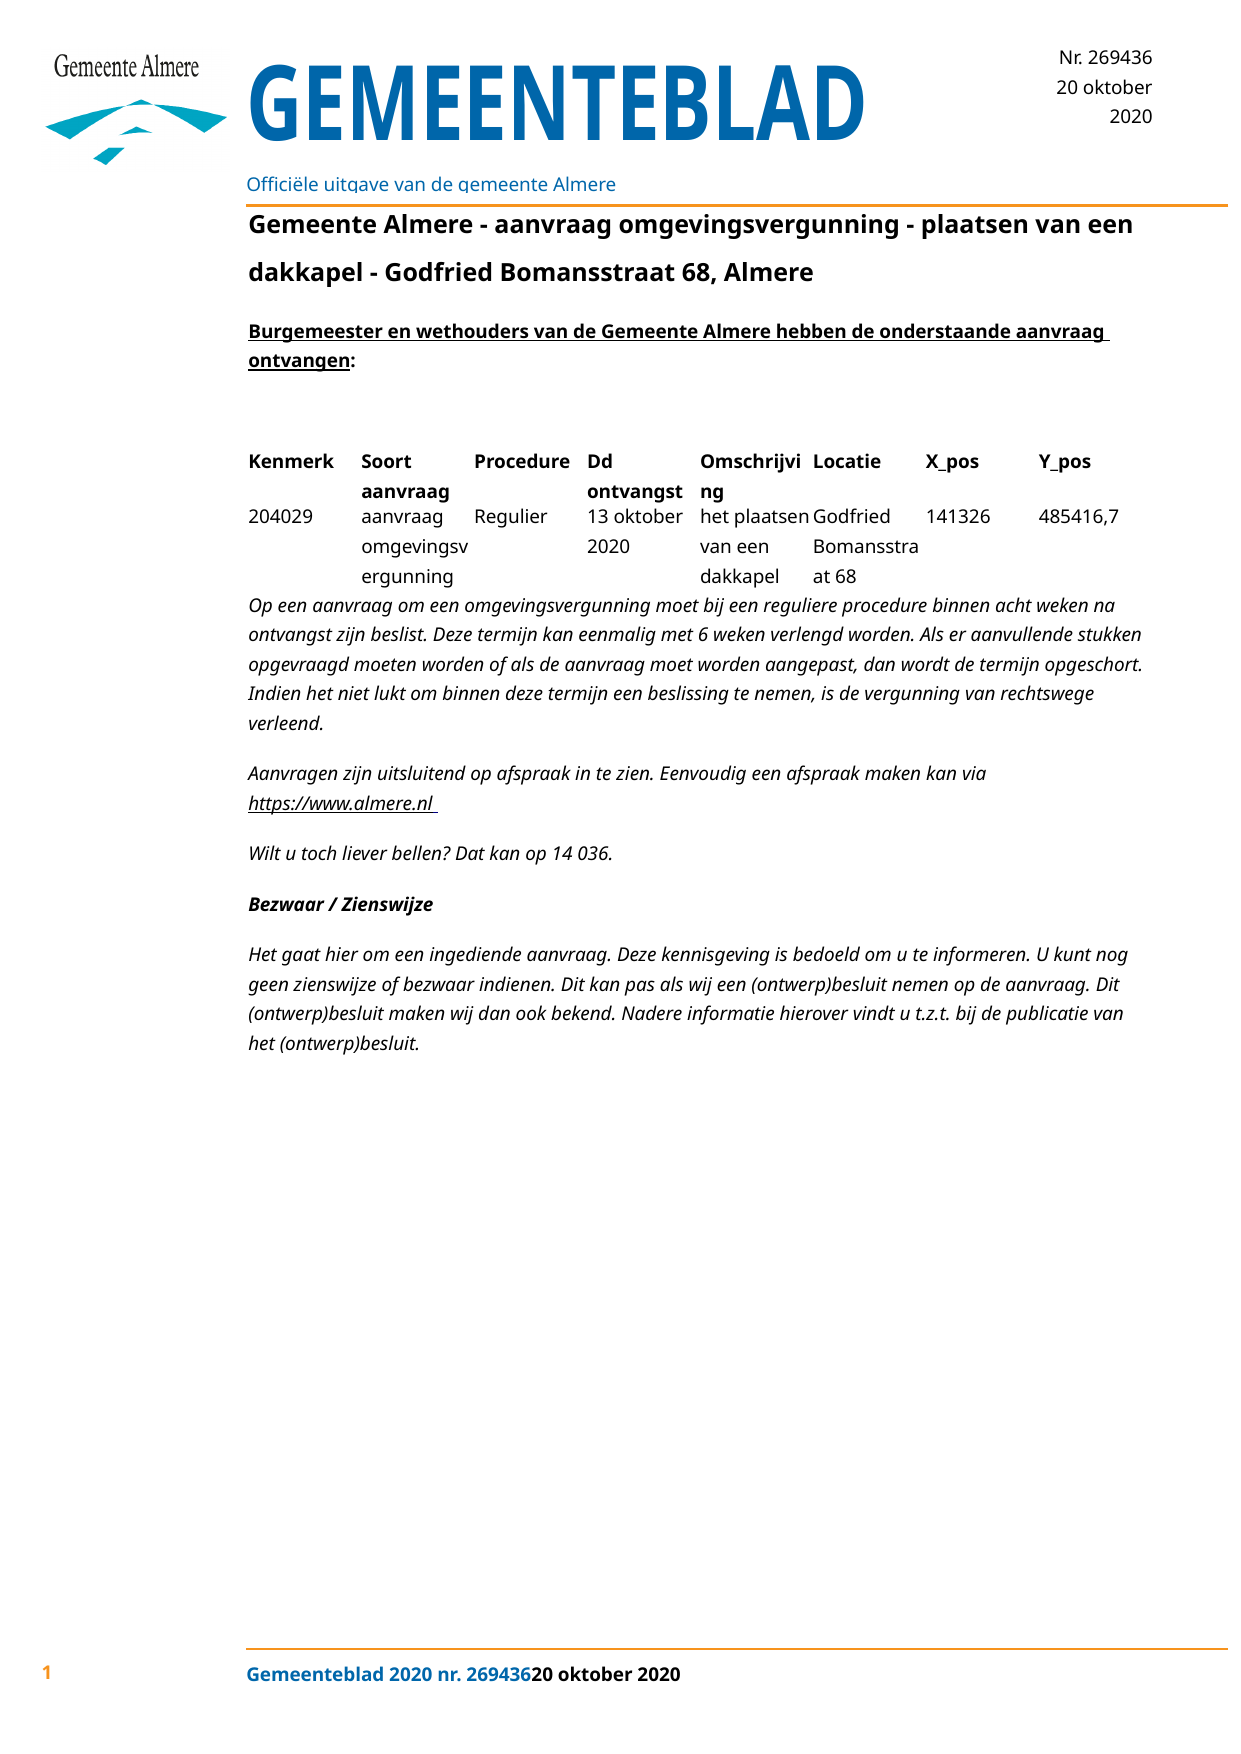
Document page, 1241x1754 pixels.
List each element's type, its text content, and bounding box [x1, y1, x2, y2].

table_cell Regulier [474, 504, 587, 589]
text Het gaat hier om een ingediende aanvraag. Deze kennisgeving is bedoeld om u te informeren. U kunt nog geen zienswijze of bezwaar indienen. Dit kan pas als wij een (ontwerp)besluit nemen op de aanvraag. Dit (ontwerp)besluit maken wij dan ook bekend. Nadere informatie hierover vindt u t.z.t. bij de publicatie van het (ontwerp)besluit. [248, 941, 1152, 1056]
table_header X_pos [926, 449, 1038, 504]
picture [41, 47, 231, 172]
text Burgemeester en wethouders van de Gemeente Almere hebben de onderstaande aanvraag ontvangen: [248, 318, 1152, 373]
text Gemeente Almere - aanvraag omgevingsvergunning - plaatsen van een dakkapel - Godfried Bomansstraat 68, Almere [248, 207, 1152, 288]
table_cell Godfried Bomansstraat 68 [813, 504, 926, 589]
table_cell 141326 [926, 504, 1038, 589]
text Op een aanvraag om een omgevingsvergunning moet bij een reguliere procedure binnen acht weken na ontvangst zijn beslist. Deze termijn kan eenmalig met 6 weken verlengd worden. Als er aanvullende stukken opgevraagd moeten worden of als de aanvraag moet worden aangepast, dan wordt de termijn opgeschort. Indien het niet lukt om binnen deze termijn een beslissing te nemen, is de vergunning van rechtswege verleend. [248, 592, 1152, 736]
text Wilt u toch liever bellen? Dat kan op 14 036. [248, 841, 1152, 866]
text Bezwaar / Zienswijze [248, 891, 1152, 917]
table_cell het plaatsen van een dakkapel [700, 504, 813, 589]
table_header Procedure [474, 449, 587, 504]
table_header Omschrijving [700, 449, 813, 504]
table_cell 13 oktober 2020 [587, 504, 700, 589]
table_header Y_pos [1039, 449, 1152, 504]
table_header Kenmerk [248, 449, 361, 504]
table_header Dd ontvangst [587, 449, 700, 504]
table_cell 204029 [248, 504, 361, 589]
text Aanvragen zijn uitsluitend op afspraak in te zien. Eenvoudig een afspraak maken kan via https://www.almere.nl [248, 761, 1152, 816]
table_cell aanvraag omgevingsvergunning [361, 504, 474, 589]
table_cell 485416,7 [1039, 504, 1152, 589]
table_header Soort aanvraag [361, 449, 474, 504]
table_header Locatie [813, 449, 926, 504]
